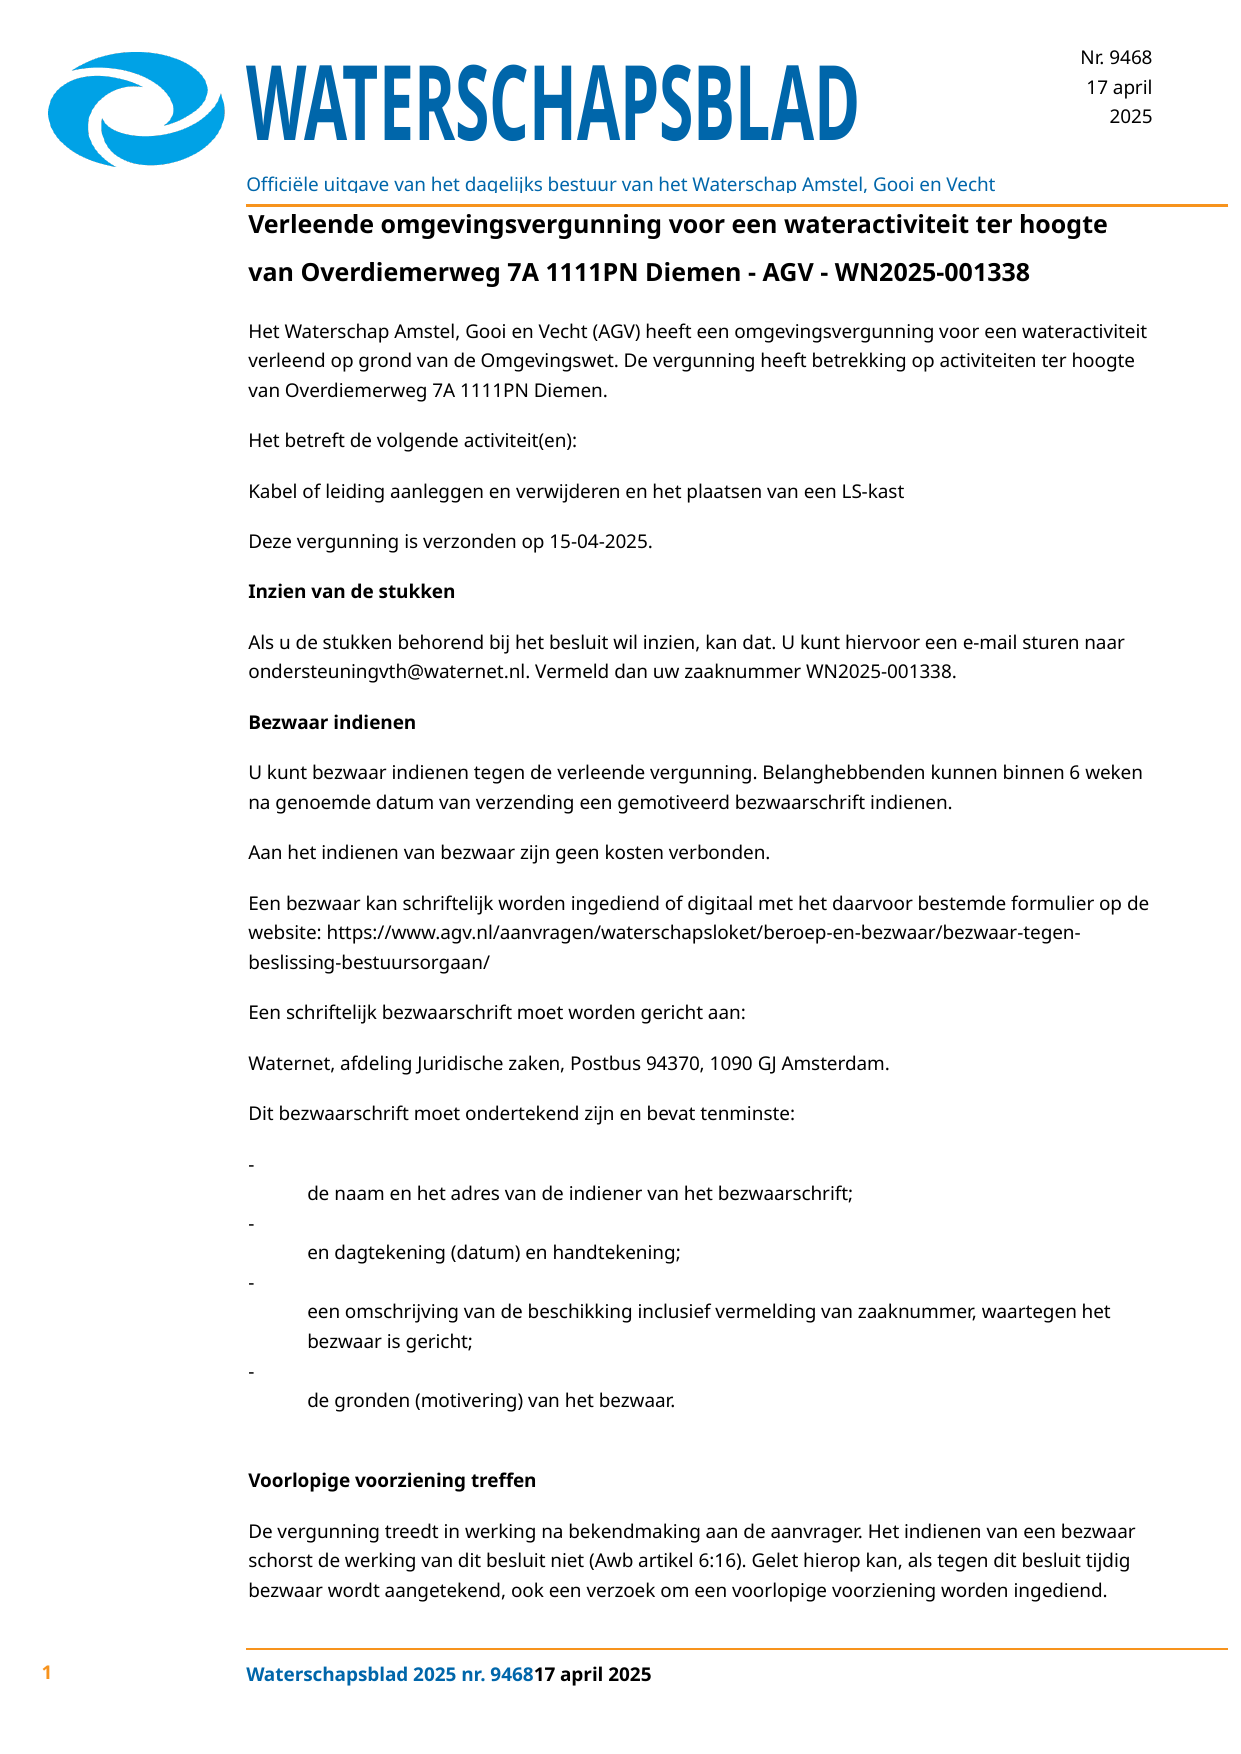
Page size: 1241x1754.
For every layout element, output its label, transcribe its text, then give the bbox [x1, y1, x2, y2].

picture [41, 47, 231, 172]
text Voorlopige voorziening treffen [248, 1467, 1152, 1493]
text Als u de stukken behorend bij het besluit wil inzien, kan dat. U kunt hiervoor een e-mail sturen naar ondersteuningvth@waternet.nl. Vermeld dan uw zaaknummer WN2025-001338. [248, 629, 1152, 684]
text Bezwaar indienen [248, 709, 1152, 735]
text Een bezwaar kan schriftelijk worden ingediend of digitaal met het daarvoor bestemde formulier op de website: https://www.agv.nl/aanvragen/waterschapsloket/beroep-en-bezwaar/bezwaar-tegen-beslissing-bestuursorgaan/ [248, 890, 1152, 975]
text Verleende omgevingsvergunning voor een wateractiviteit ter hoogte van Overdiemerweg 7A 1111PN Diemen - AGV - WN2025-001338 [248, 207, 1152, 288]
list een omschrijving van de beschikking inclusief vermelding van zaaknummer, waartegen het bezwaar is gericht; [248, 1299, 1152, 1354]
text Inzien van de stukken [248, 579, 1152, 604]
text Aan het indienen van bezwaar zijn geen kosten verbonden. [248, 839, 1152, 865]
text De vergunning treedt in werking na bekendmaking aan de aanvrager. Het indienen van een bezwaar schorst de werking van dit besluit niet (Awb artikel 6:16). Gelet hierop kan, als tegen dit besluit tijdig bezwaar wordt aangetekend, ook een verzoek om een voorlopige voorziening worden ingediend. [248, 1518, 1152, 1603]
text Het Waterschap Amstel, Gooi en Vecht (AGV) heeft een omgevingsvergunning voor een wateractiviteit verleend op grond van de Omgevingswet. De vergunning heeft betrekking op activiteiten ter hoogte van Overdiemerweg 7A 1111PN Diemen. [248, 318, 1152, 403]
text Deze vergunning is verzonden op 15-04-2025. [248, 528, 1152, 554]
text U kunt bezwaar indienen tegen de verleende vergunning. Belanghebbenden kunnen binnen 6 weken na genoemde datum van verzending een gemotiveerd bezwaarschrift indienen. [248, 759, 1152, 815]
text Waternet, afdeling Juridische zaken, Postbus 94370, 1090 GJ Amsterdam. [248, 1050, 1152, 1076]
text Een schriftelijk bezwaarschrift moet worden gericht aan: [248, 999, 1152, 1025]
text Kabel of leiding aanleggen en verwijderen en het plaatsen van een LS-kast [248, 478, 1152, 504]
list en dagtekening (datum) en handtekening; [248, 1239, 1152, 1265]
text Dit bezwaarschrift moet ondertekend zijn en bevat tenminste: [248, 1100, 1152, 1126]
text Het betreft de volgende activiteit(en): [248, 427, 1152, 453]
list de gronden (motivering) van het bezwaar. [248, 1387, 1152, 1413]
list de naam en het adres van de indiener van het bezwaarschrift; [248, 1180, 1152, 1206]
